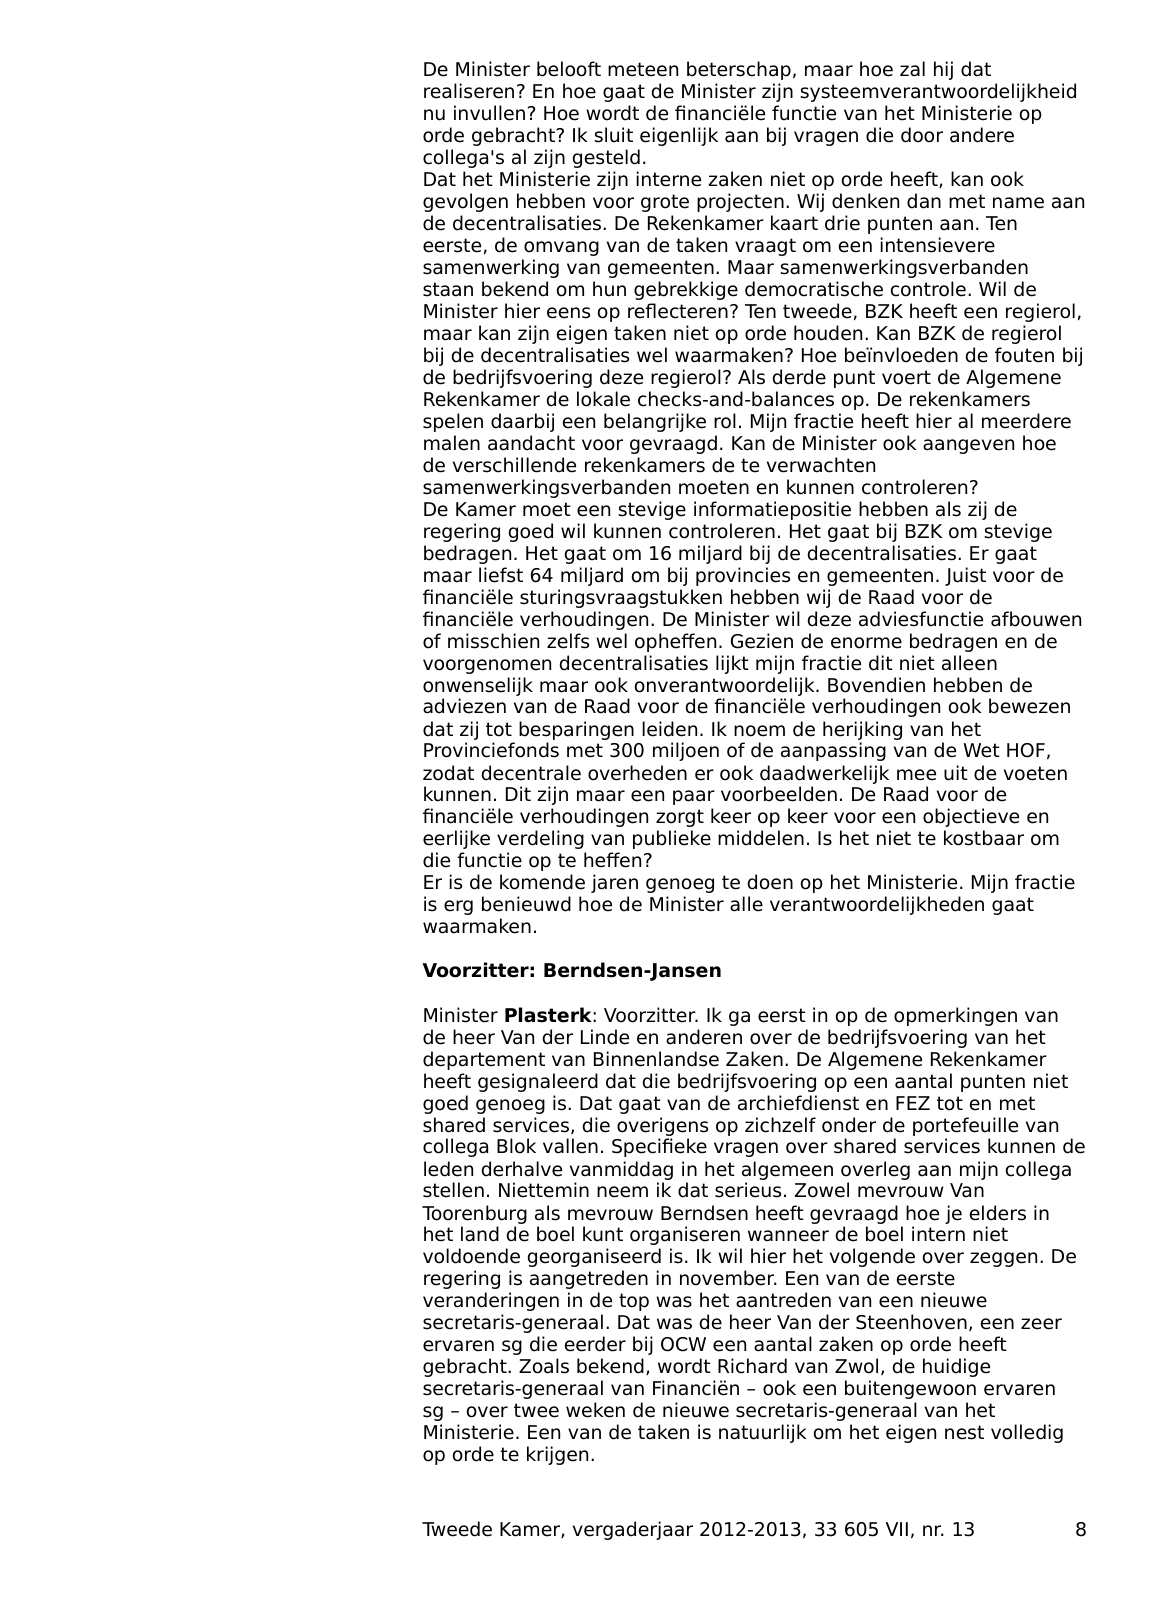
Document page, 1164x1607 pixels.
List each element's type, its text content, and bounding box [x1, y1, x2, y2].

text De Kamer moet een stevige informatiepositie hebben als zij de regering goed wil kunnen controleren. Het gaat bij BZK om stevige bedragen. Het gaat om 16 miljard bij de decentralisaties. Er gaat maar liefst 64 miljard om bij provincies en gemeenten. Juist voor de financiële sturingsvraagstukken hebben wij de Raad voor de financiële verhoudingen. De Minister wil deze adviesfunctie afbouwen of misschien zelfs wel opheffen. Gezien de enorme bedragen en de voorgenomen decentralisaties lijkt mijn fractie dit niet alleen onwenselijk maar ook onverantwoordelijk. Bovendien hebben de adviezen van de Raad voor de financiële verhoudingen ook bewezen dat zij tot besparingen leiden. Ik noem de herijking van het Provinciefonds met 300 miljoen of de aanpassing van de Wet HOF, zodat decentrale overheden er ook daadwerkelijk mee uit de voeten kunnen. Dit zijn maar een paar voorbeelden. De Raad voor de financiële verhoudingen zorgt keer op keer voor een objectieve en eerlijke verdeling van publieke middelen. Is het niet te kostbaar om die functie op te heffen? [422, 499, 1087, 872]
text Er is de komende jaren genoeg te doen op het Ministerie. Mijn fractie is erg benieuwd hoe de Minister alle verantwoordelijkheden gaat waarmaken. [422, 872, 1087, 938]
text De Minister belooft meteen beterschap, maar hoe zal hij dat realiseren? En hoe gaat de Minister zijn systeemverantwoordelijkheid nu invullen? Hoe wordt de financiële functie van het Ministerie op orde gebracht? Ik sluit eigenlijk aan bij vragen die door andere collega's al zijn gesteld. [422, 59, 1087, 169]
text Minister Plasterk: Voorzitter. Ik ga eerst in op de opmerkingen van de heer Van der Linde en anderen over de bedrijfsvoering van het departement van Binnenlandse Zaken. De Algemene Rekenkamer heeft gesignaleerd dat die bedrijfsvoering op een aantal punten niet goed genoeg is. Dat gaat van de archiefdienst en FEZ tot en met shared services, die overigens op zichzelf onder de portefeuille van collega Blok vallen. Specifieke vragen over shared services kunnen de leden derhalve vanmiddag in het algemeen overleg aan mijn collega stellen. Niettemin neem ik dat serieus. Zowel mevrouw Van Toorenburg als mevrouw Berndsen heeft gevraagd hoe je elders in het land de boel kunt organiseren wanneer de boel intern niet voldoende georganiseerd is. Ik wil hier het volgende over zeggen. De regering is aangetreden in november. Een van de eerste veranderingen in de top was het aantreden van een nieuwe secretaris-generaal. Dat was de heer Van der Steenhoven, een zeer ervaren sg die eerder bij OCW een aantal zaken op orde heeft gebracht. Zoals bekend, wordt Richard van Zwol, de huidige secretaris-generaal van Financiën – ook een buitengewoon ervaren sg – over twee weken de nieuwe secretaris-generaal van het Ministerie. Een van de taken is natuurlijk om het eigen nest volledig op orde te krijgen. [422, 1004, 1087, 1466]
subtitle Voorzitter: Berndsen-Jansen [422, 960, 1087, 982]
text Dat het Ministerie zijn interne zaken niet op orde heeft, kan ook gevolgen hebben voor grote projecten. Wij denken dan met name aan de decentralisaties. De Rekenkamer kaart drie punten aan. Ten eerste, de omvang van de taken vraagt om een intensievere samenwerking van gemeenten. Maar samenwerkingsverbanden staan bekend om hun gebrekkige democratische controle. Wil de Minister hier eens op reflecteren? Ten tweede, BZK heeft een regierol, maar kan zijn eigen taken niet op orde houden. Kan BZK de regierol bij de decentralisaties wel waarmaken? Hoe beïnvloeden de fouten bij de bedrijfsvoering deze regierol? Als derde punt voert de Algemene Rekenkamer de lokale checks-and-balances op. De rekenkamers spelen daarbij een belangrijke rol. Mijn fractie heeft hier al meerdere malen aandacht voor gevraagd. Kan de Minister ook aangeven hoe de verschillende rekenkamers de te verwachten samenwerkingsverbanden moeten en kunnen controleren? [422, 169, 1087, 499]
